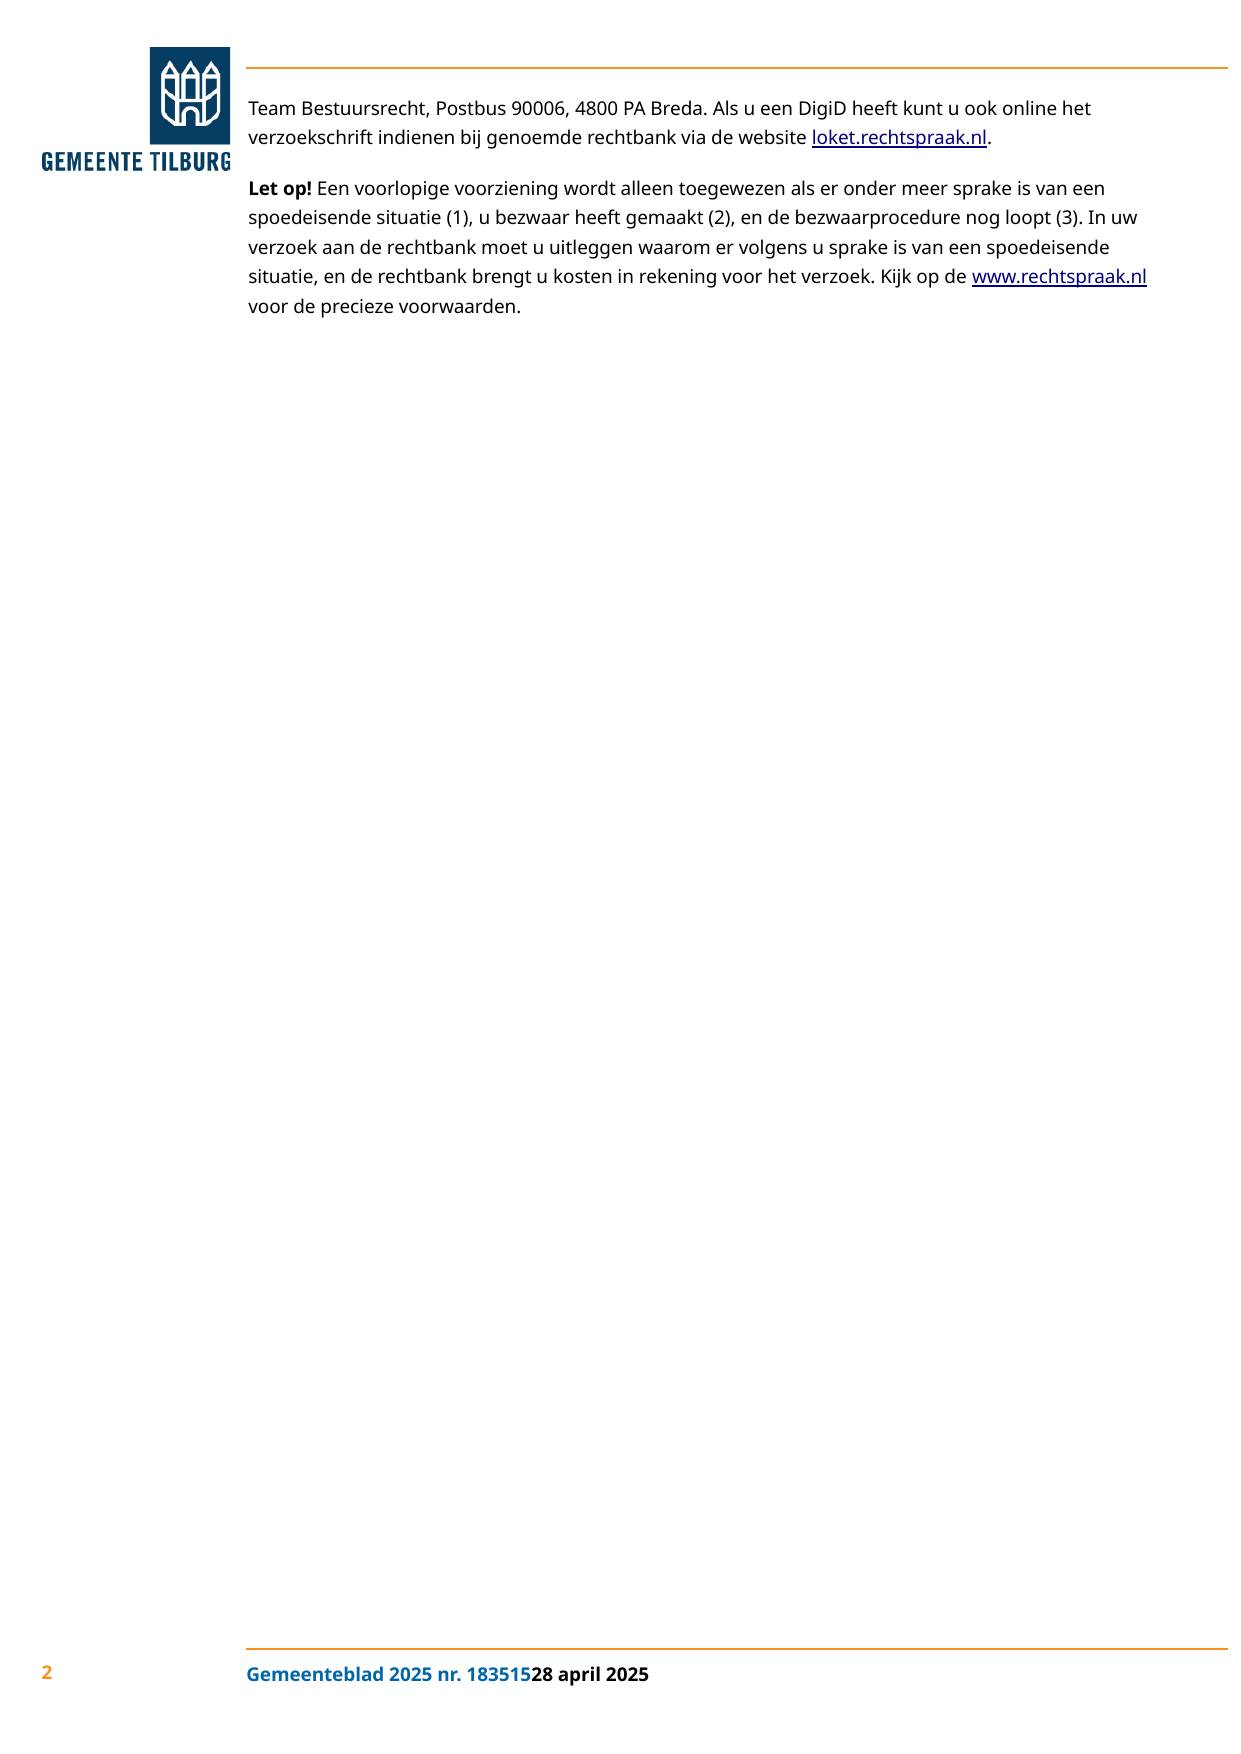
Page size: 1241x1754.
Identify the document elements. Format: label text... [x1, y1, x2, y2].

text Let op! Een voorlopige voorziening wordt alleen toegewezen als er onder meer sprake is van een spoedeisende situatie (1), u bezwaar heeft gemaakt (2), en de bezwaarprocedure nog loopt (3). In uw verzoek aan de rechtbank moet u uitleggen waarom er volgens u sprake is van een spoedeisende situatie, en de rechtbank brengt u kosten in rekening voor het verzoek. Kijk op de www.rechtspraak.nl voor de precieze voorwaarden. [248, 175, 1152, 319]
picture [41, 47, 231, 172]
text Team Bestuursrecht, Postbus 90006, 4800 PA Breda. Als u een DigiD heeft kunt u ook online het verzoekschrift indienen bij genoemde rechtbank via de website loket.rechtspraak.nl. [248, 95, 1152, 150]
